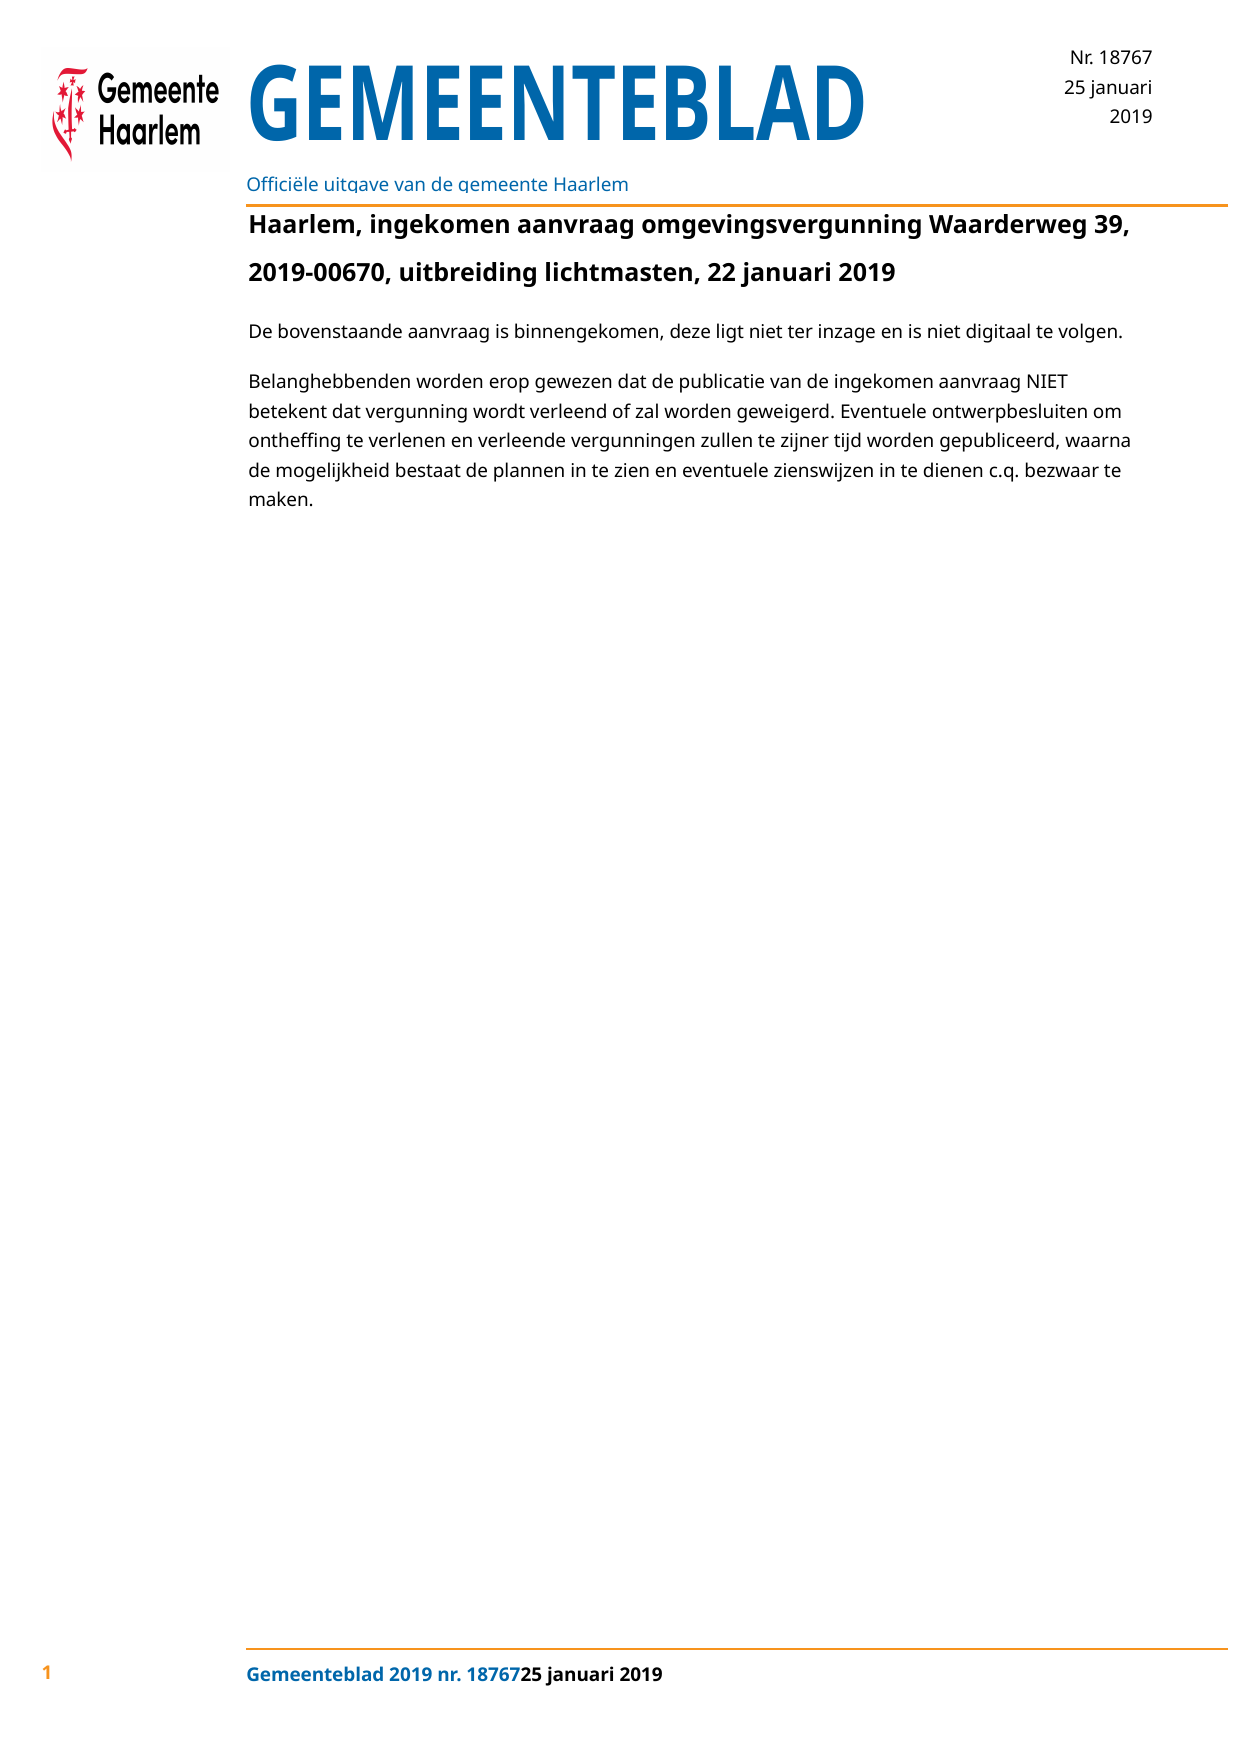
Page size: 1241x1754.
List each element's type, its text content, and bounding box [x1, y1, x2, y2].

text Belanghebbenden worden erop gewezen dat de publicatie van de ingekomen aanvraag NIET betekent dat vergunning wordt verleend of zal worden geweigerd. Eventuele ontwerpbesluiten om ontheffing te verlenen en verleende vergunningen zullen te zijner tijd worden gepubliceerd, waarna de mogelijkheid bestaat de plannen in te zien en eventuele zienswijzen in te dienen c.q. bezwaar te maken. [248, 368, 1152, 512]
text Haarlem, ingekomen aanvraag omgevingsvergunning Waarderweg 39, 2019-00670, uitbreiding lichtmasten, 22 januari 2019 [248, 207, 1152, 288]
text De bovenstaande aanvraag is binnengekomen, deze ligt niet ter inzage en is niet digitaal te volgen. [248, 318, 1152, 344]
picture [41, 47, 231, 172]
